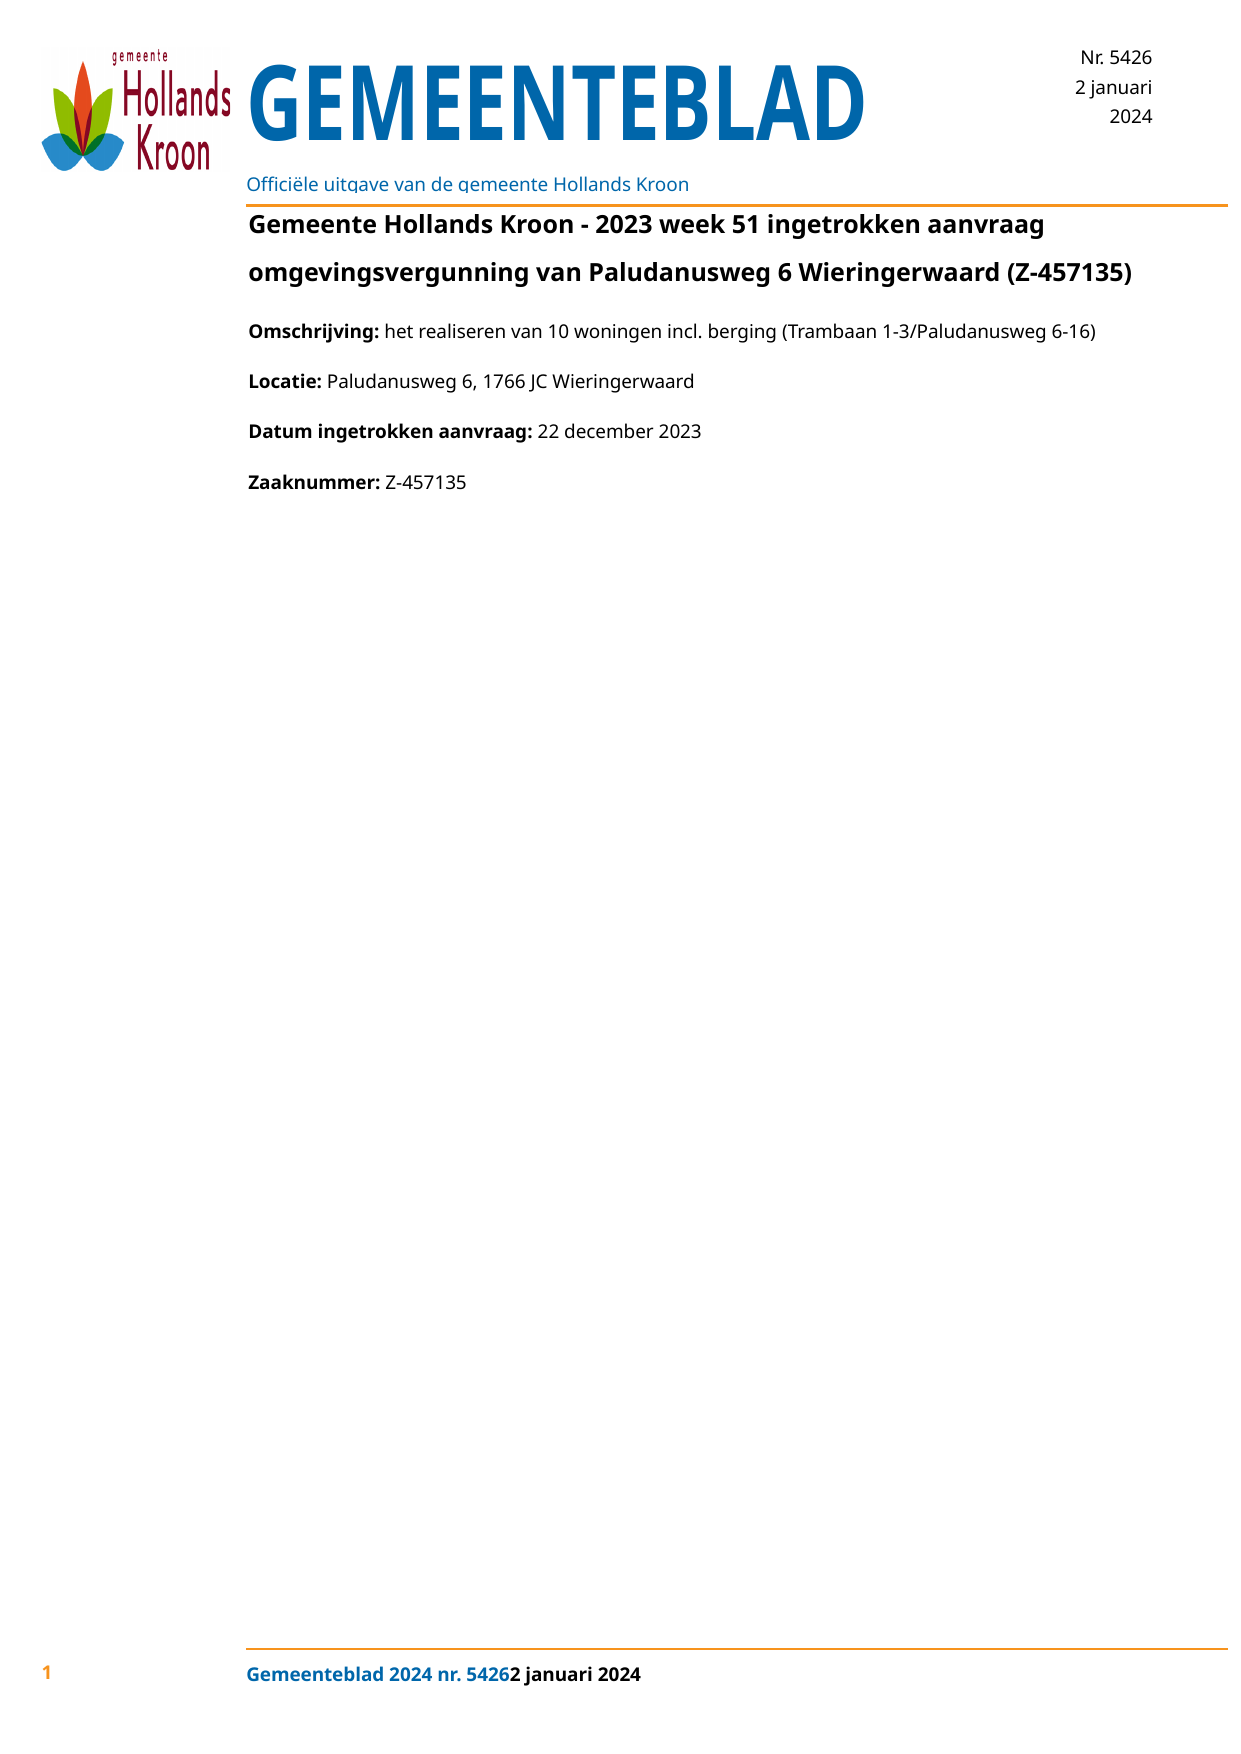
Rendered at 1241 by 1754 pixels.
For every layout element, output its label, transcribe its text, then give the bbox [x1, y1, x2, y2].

text Zaaknummer: Z-457135 [248, 469, 1152, 495]
text Gemeente Hollands Kroon - 2023 week 51 ingetrokken aanvraag omgevingsvergunning van Paludanusweg 6 Wieringerwaard (Z-457135) [248, 207, 1152, 288]
text Omschrijving: het realiseren van 10 woningen incl. berging (Trambaan 1-3/Paludanusweg 6-16) [248, 318, 1152, 344]
text Locatie: Paludanusweg 6, 1766 JC Wieringerwaard [248, 368, 1152, 394]
text Datum ingetrokken aanvraag: 22 december 2023 [248, 419, 1152, 444]
picture [41, 47, 231, 172]
